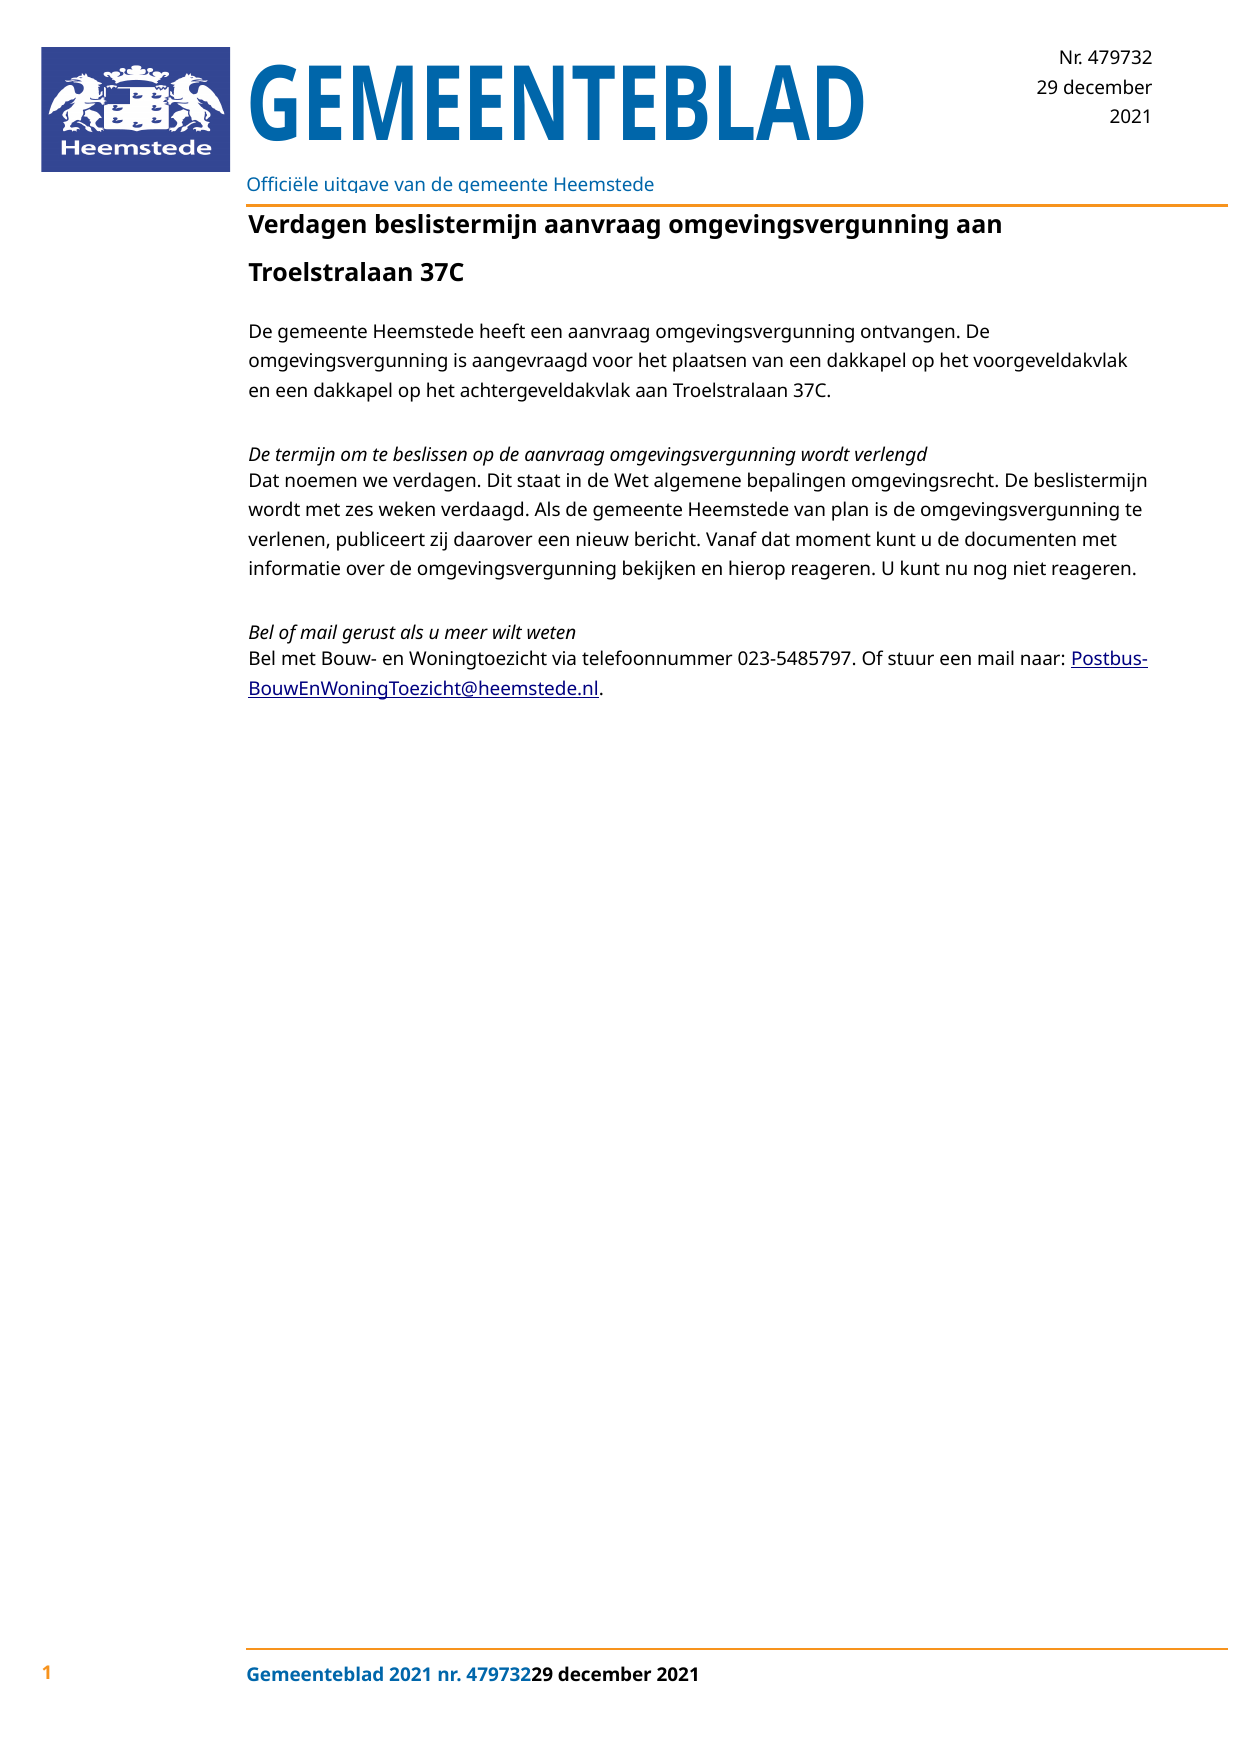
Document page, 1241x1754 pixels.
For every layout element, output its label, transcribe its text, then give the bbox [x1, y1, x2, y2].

text De gemeente Heemstede heeft een aanvraag omgevingsvergunning ontvangen. De omgevingsvergunning is aangevraagd voor het plaatsen van een dakkapel op het voorgeveldakvlak en een dakkapel op het achtergeveldakvlak aan Troelstralaan 37C. [248, 318, 1152, 403]
text Bel of mail gerust als u meer wilt weten [248, 619, 1152, 645]
text Dat noemen we verdagen. Dit staat in de Wet algemene bepalingen omgevingsrecht. De beslistermijn wordt met zes weken verdaagd. Als de gemeente Heemstede van plan is de omgevingsvergunning te verlenen, publiceert zij daarover een nieuw bericht. Vanaf dat moment kunt u de documenten met informatie over de omgevingsvergunning bekijken en hierop reageren. U kunt nu nog niet reageren. [248, 467, 1152, 581]
text Bel met Bouw- en Woningtoezicht via telefoonnummer 023-5485797. Of stuur een mail naar: Postbus-BouwEnWoningToezicht@heemstede.nl. [248, 645, 1152, 701]
text De termijn om te beslissen op de aanvraag omgevingsvergunning wordt verlengd [248, 441, 1152, 467]
picture [41, 47, 231, 172]
text Verdagen beslistermijn aanvraag omgevingsvergunning aan Troelstralaan 37C [248, 207, 1152, 288]
